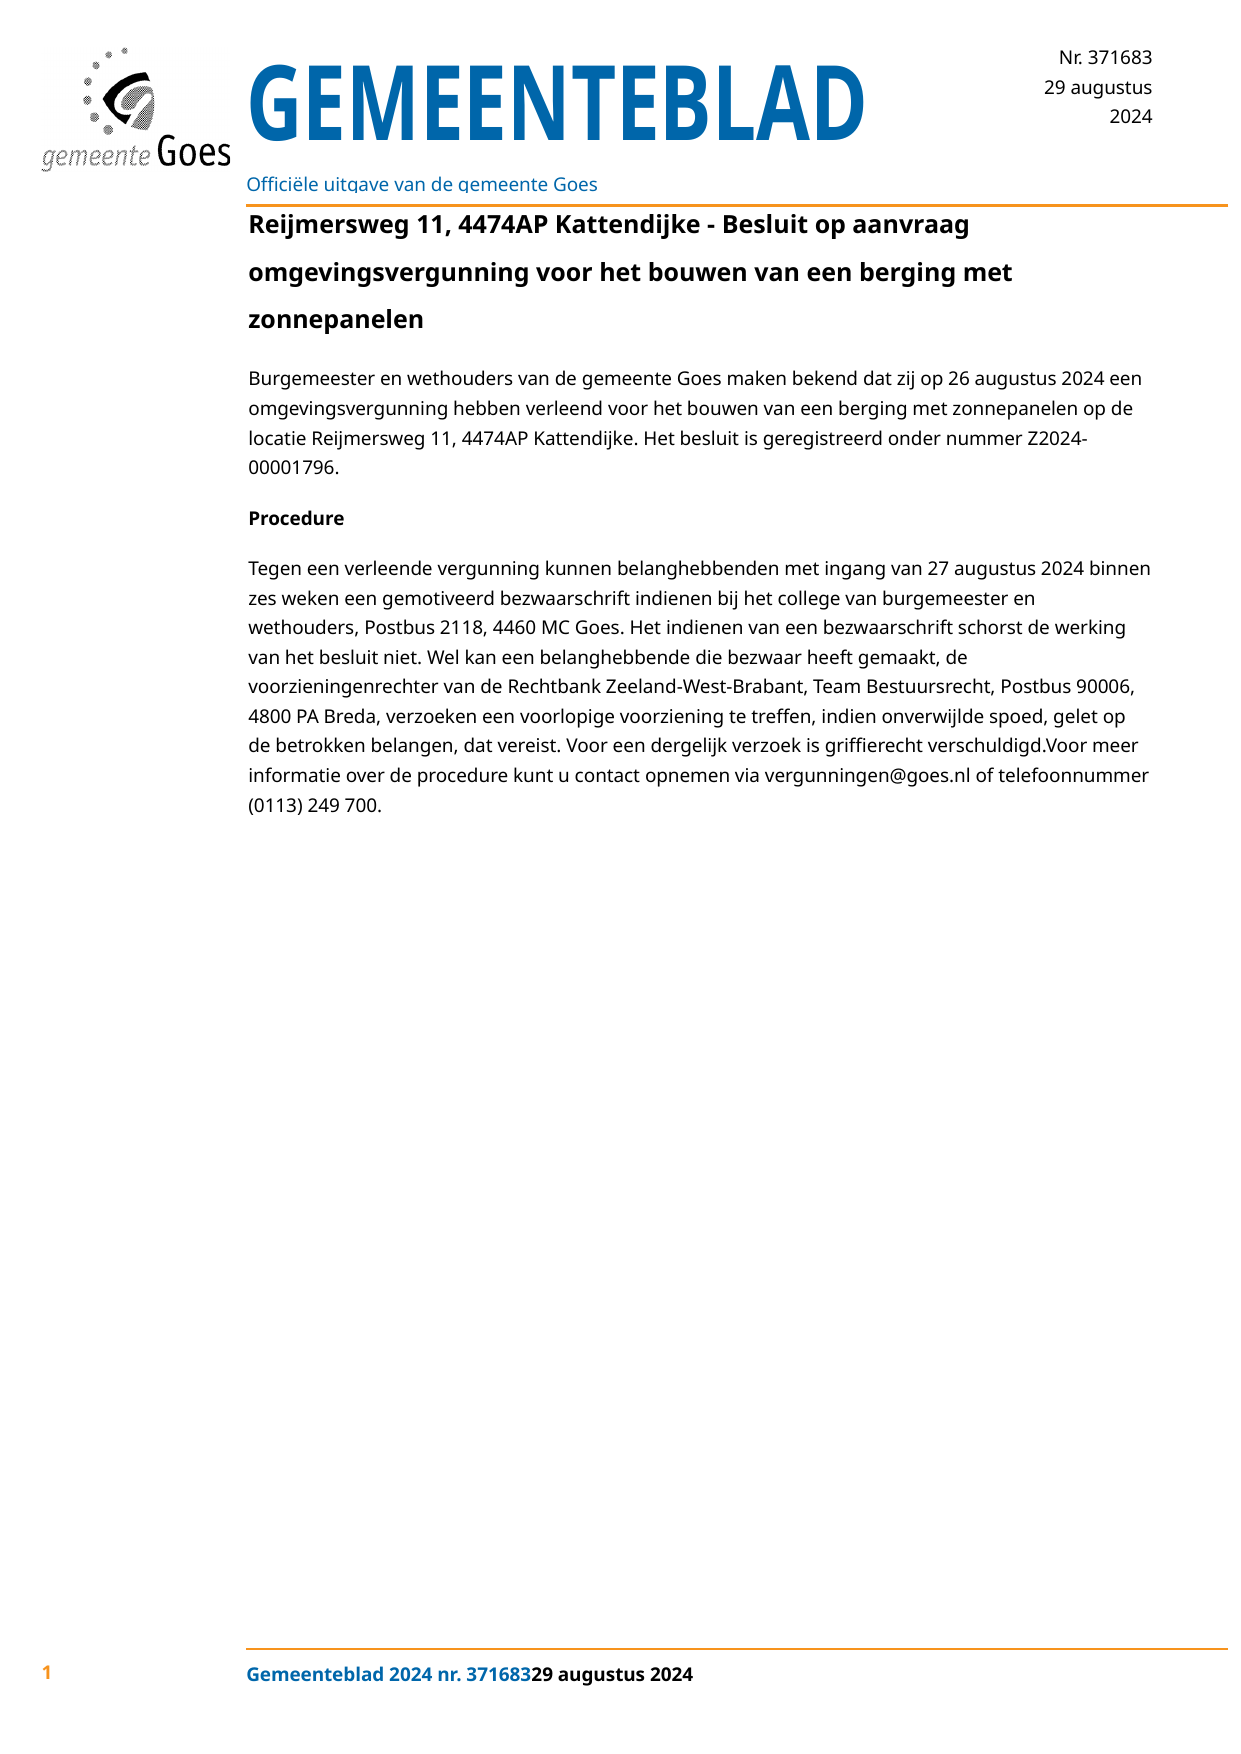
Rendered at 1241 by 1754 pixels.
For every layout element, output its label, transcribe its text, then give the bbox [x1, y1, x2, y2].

text Tegen een verleende vergunning kunnen belanghebbenden met ingang van 27 augustus 2024 binnen zes weken een gemotiveerd bezwaarschrift indienen bij het college van burgemeester en wethouders, Postbus 2118, 4460 MC Goes. Het indienen van een bezwaarschrift schorst de werking van het besluit niet. Wel kan een belanghebbende die bezwaar heeft gemaakt, de voorzieningenrechter van de Rechtbank Zeeland-West-Brabant, Team Bestuursrecht, Postbus 90006, 4800 PA Breda, verzoeken een voorlopige voorziening te treffen, indien onverwijlde spoed, gelet op de betrokken belangen, dat vereist. Voor een dergelijk verzoek is griffierecht verschuldigd.Voor meer informatie over de procedure kunt u contact opnemen via vergunningen@goes.nl of telefoonnummer (0113) 249 700. [248, 555, 1152, 817]
text Burgemeester en wethouders van de gemeente Goes maken bekend dat zij op 26 augustus 2024 een omgevingsvergunning hebben verleend voor het bouwen van een berging met zonnepanelen op de locatie Reijmersweg 11, 4474AP Kattendijke. Het besluit is geregistreerd onder nummer Z2024-00001796. [248, 366, 1152, 480]
picture [41, 47, 231, 172]
text Reijmersweg 11, 4474AP Kattendijke - Besluit op aanvraag omgevingsvergunning voor het bouwen van een berging met zonnepanelen [248, 207, 1152, 336]
text Procedure [248, 505, 1152, 530]
